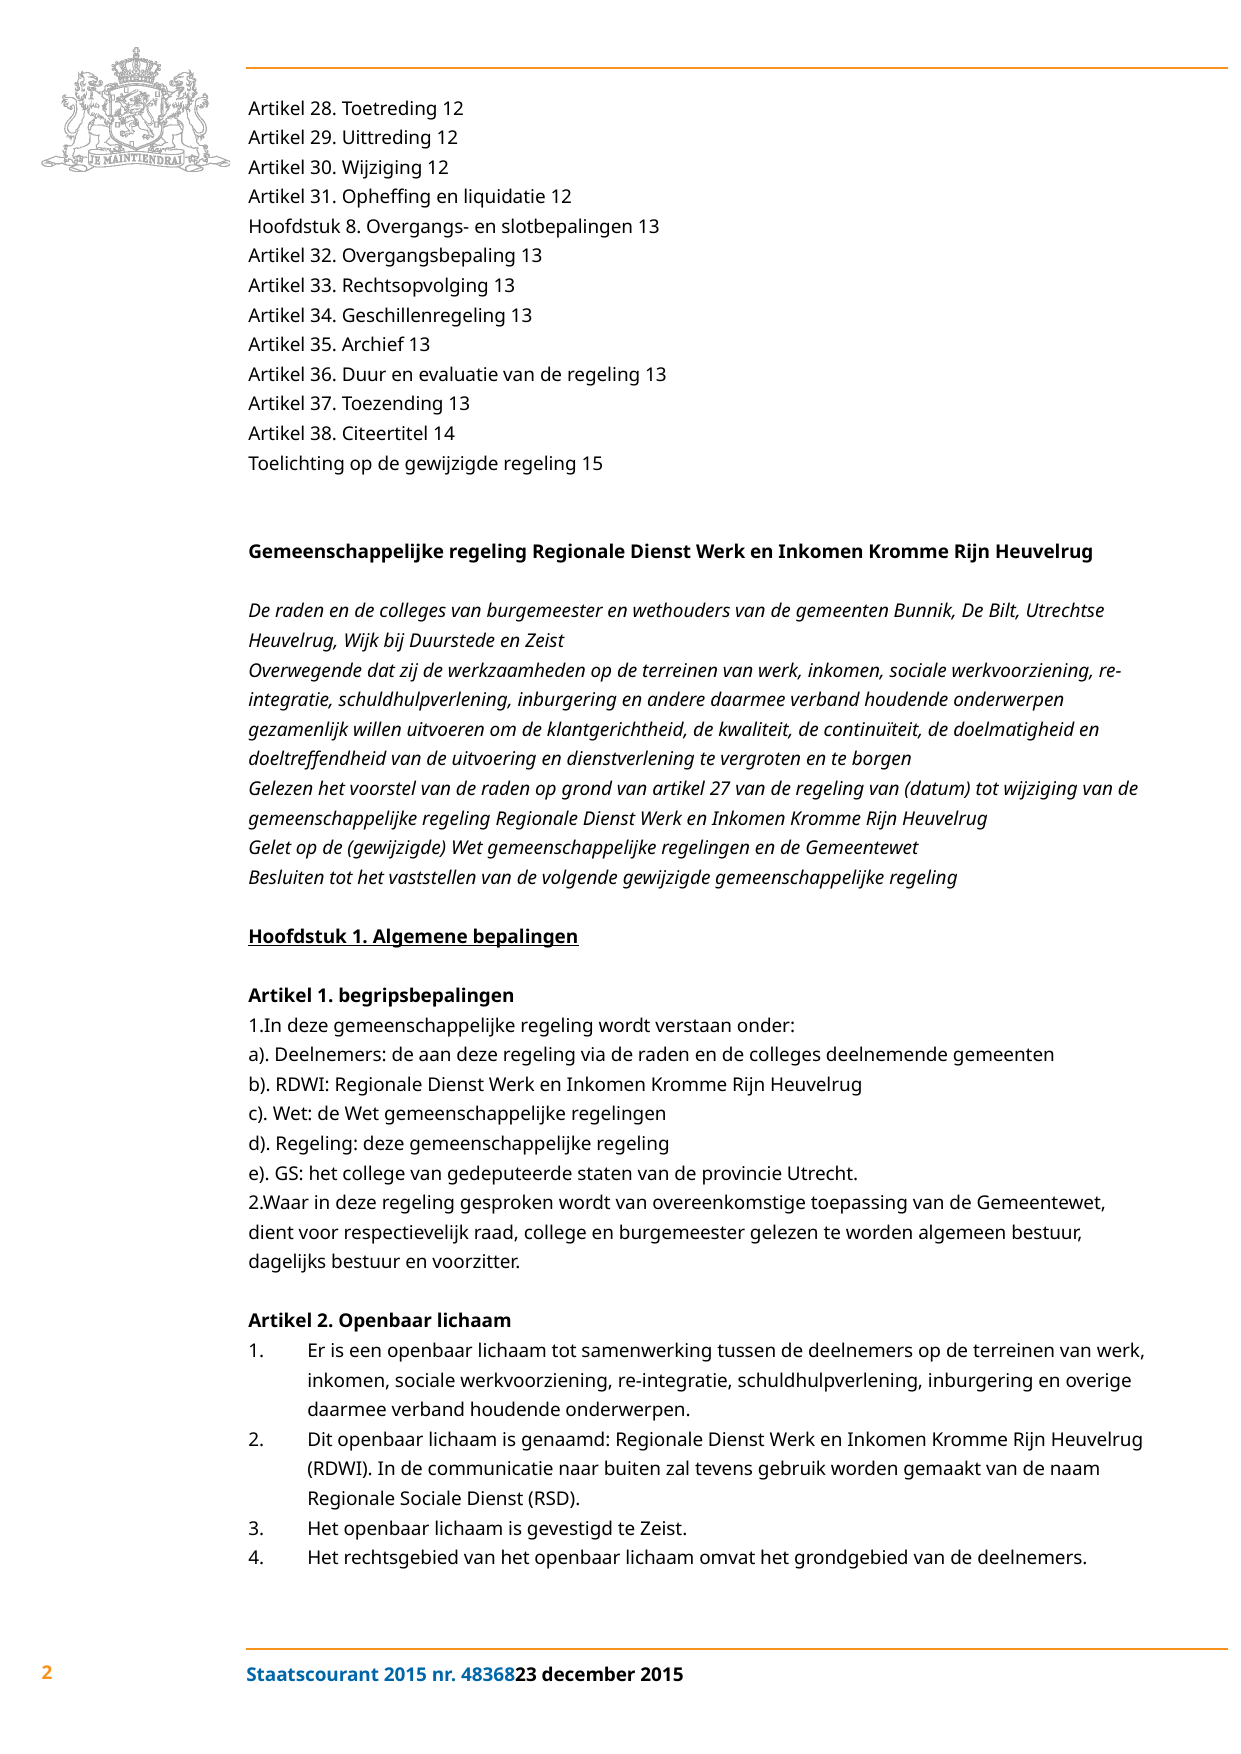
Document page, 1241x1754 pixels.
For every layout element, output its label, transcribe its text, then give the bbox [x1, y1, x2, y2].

text Gemeenschappelijke regeling Regionale Dienst Werk en Inkomen Kromme Rijn Heuvelrug [248, 538, 1152, 564]
list Het rechtsgebied van het openbaar lichaam omvat het grondgebied van de deelnemers. [248, 1544, 1152, 1570]
text Artikel 35. Archief 13 [248, 331, 1152, 357]
text c). Wet: de Wet gemeenschappelijke regelingen [248, 1101, 1152, 1126]
text Artikel 29. Uittreding 12 [248, 124, 1152, 150]
text Artikel 34. Geschillenregeling 13 [248, 302, 1152, 328]
text d). Regeling: deze gemeenschappelijke regeling [248, 1130, 1152, 1156]
text Gelezen het voorstel van de raden op grond van artikel 27 van de regeling van (datum) tot wijziging van de gemeenschappelijke regeling Regionale Dienst Werk en Inkomen Kromme Rijn Heuvelrug [248, 775, 1152, 831]
text Gelet op de (gewijzigde) Wet gemeenschappelijke regelingen en de Gemeentewet [248, 834, 1152, 860]
text Overwegende dat zij de werkzaamheden op de terreinen van werk, inkomen, sociale werkvoorziening, re-integratie, schuldhulpverlening, inburgering en andere daarmee verband houdende onderwerpen gezamenlijk willen uitvoeren om de klantgerichtheid, de kwaliteit, de continuïteit, de doelmatigheid en doeltreffendheid van de uitvoering en dienstverlening te vergroten en te borgen [248, 657, 1152, 771]
text Artikel 1. begripsbepalingen [248, 982, 1152, 1008]
text 2.Waar in deze regeling gesproken wordt van overeenkomstige toepassing van de Gemeentewet, dient voor respectievelijk raad, college en burgemeester gelezen te worden algemeen bestuur, dagelijks bestuur en voorzitter. [248, 1189, 1152, 1274]
text Hoofdstuk 8. Overgangs- en slotbepalingen 13 [248, 213, 1152, 239]
text Toelichting op de gewijzigde regeling 15 [248, 450, 1152, 476]
picture [41, 47, 231, 172]
text De raden en de colleges van burgemeester en wethouders van de gemeenten Bunnik, De Bilt, Utrechtse Heuvelrug, Wijk bij Duurstede en Zeist [248, 598, 1152, 653]
text Artikel 32. Overgangsbepaling 13 [248, 243, 1152, 268]
text Artikel 36. Duur en evaluatie van de regeling 13 [248, 361, 1152, 387]
text Hoofdstuk 1. Algemene bepalingen [248, 923, 1152, 949]
text Artikel 33. Rechtsopvolging 13 [248, 272, 1152, 298]
text Artikel 37. Toezending 13 [248, 391, 1152, 416]
text a). Deelnemers: de aan deze regeling via de raden en de colleges deelnemende gemeenten [248, 1041, 1152, 1067]
list Er is een openbaar lichaam tot samenwerking tussen de deelnemers op de terreinen van werk, inkomen, sociale werkvoorziening, re-integratie, schuldhulpverlening, inburgering en overige daarmee verband houdende onderwerpen. [248, 1337, 1152, 1422]
text Artikel 28. Toetreding 12 [248, 95, 1152, 121]
text Artikel 30. Wijziging 12 [248, 154, 1152, 180]
text e). GS: het college van gedeputeerde staten van de provincie Utrecht. [248, 1160, 1152, 1186]
text b). RDWI: Regionale Dienst Werk en Inkomen Kromme Rijn Heuvelrug [248, 1071, 1152, 1097]
text Besluiten tot het vaststellen van de volgende gewijzigde gemeenschappelijke regeling [248, 864, 1152, 890]
list Het openbaar lichaam is gevestigd te Zeist. [248, 1515, 1152, 1541]
text Artikel 2. Openbaar lichaam [248, 1308, 1152, 1333]
text Artikel 38. Citeertitel 14 [248, 420, 1152, 446]
text 1.In deze gemeenschappelijke regeling wordt verstaan onder: [248, 1012, 1152, 1038]
text Artikel 31. Opheffing en liquidatie 12 [248, 183, 1152, 209]
list Dit openbaar lichaam is genaamd: Regionale Dienst Werk en Inkomen Kromme Rijn Heuvelrug (RDWI). In de communicatie naar buiten zal tevens gebruik worden gemaakt van de naam Regionale Sociale Dienst (RSD). [248, 1426, 1152, 1511]
